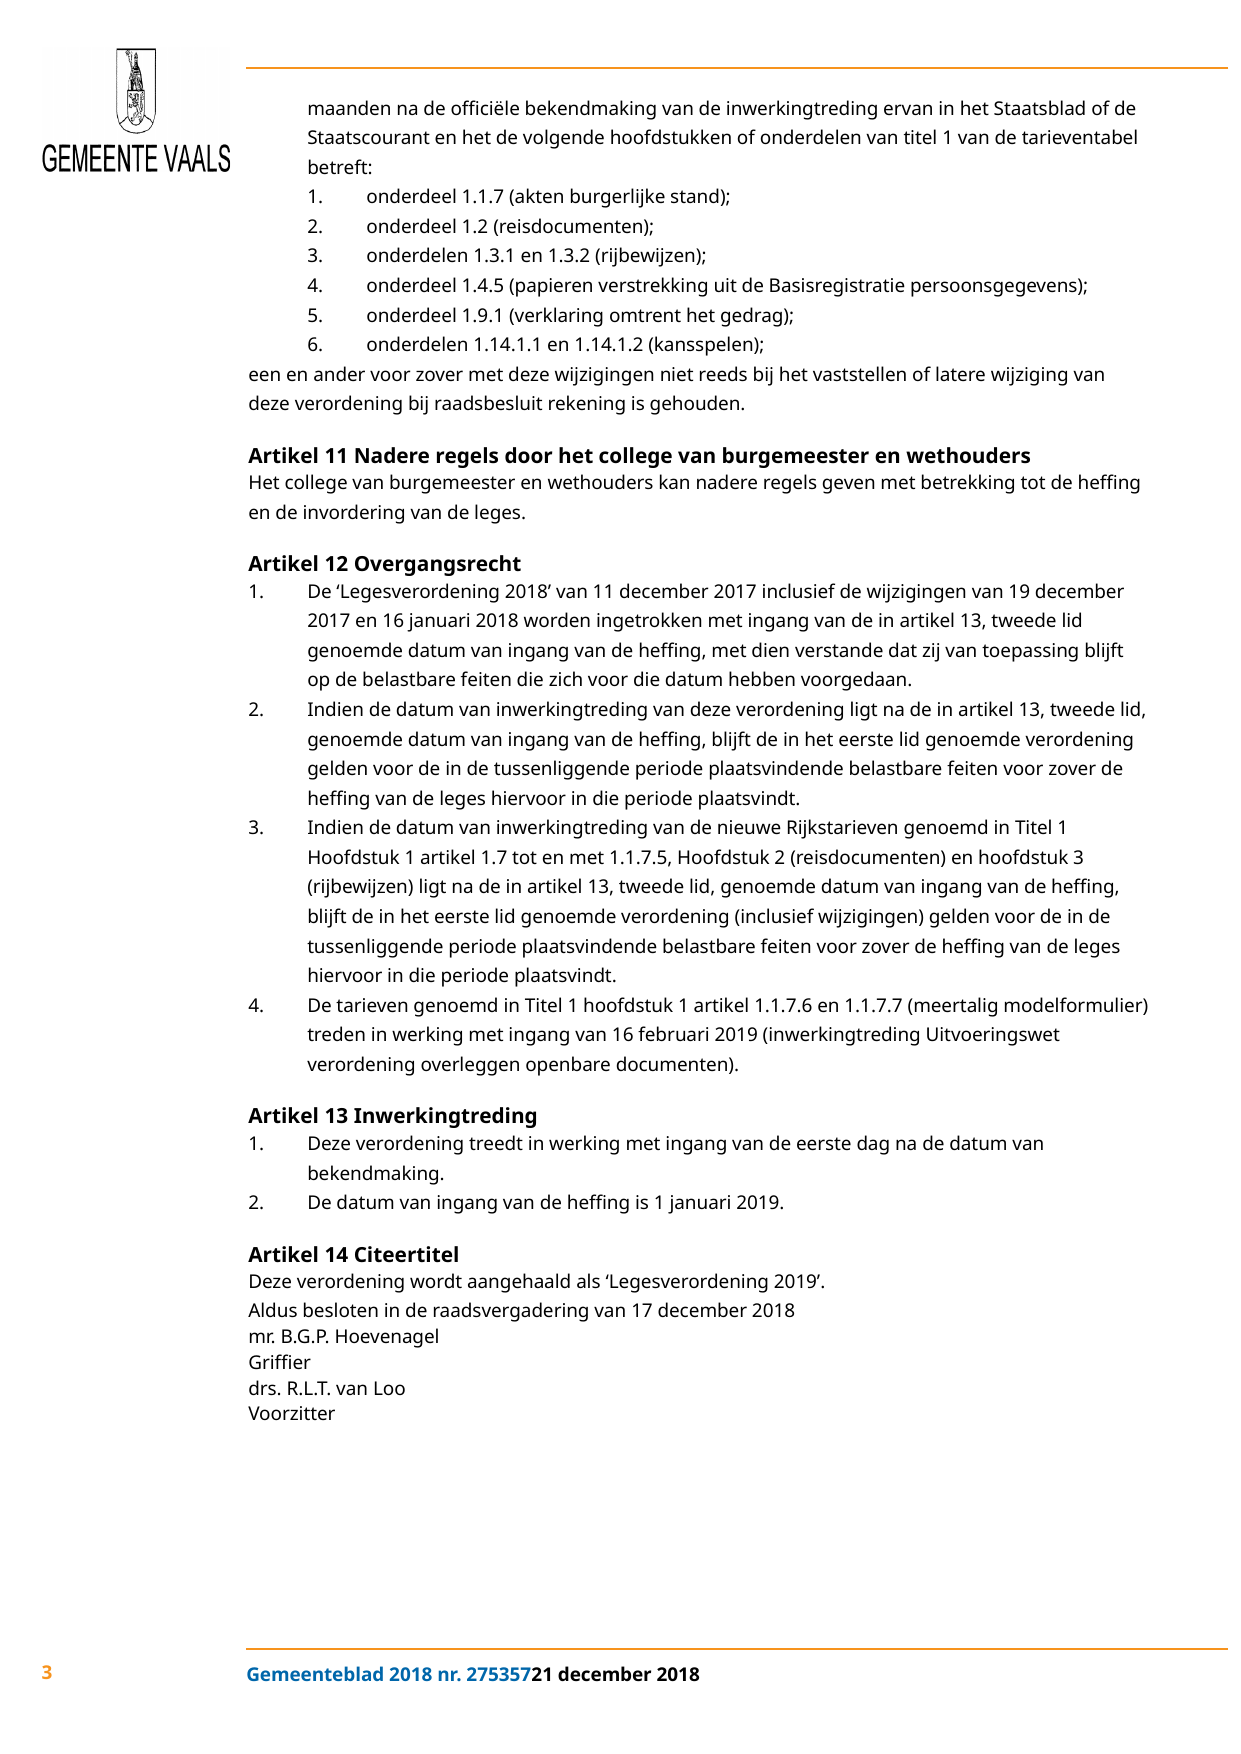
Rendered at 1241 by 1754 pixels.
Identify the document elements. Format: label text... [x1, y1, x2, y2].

list onderdeel 1.4.5 (papieren verstrekking uit de Basisregistratie persoonsgegevens); [307, 272, 1152, 298]
text mr. B.G.P. Hoevenagel [248, 1323, 1152, 1349]
list De ‘Legesverordening 2018’ van 11 december 2017 inclusief de wijzigingen van 19 december 2017 en 16 januari 2018 worden ingetrokken met ingang van de in artikel 13, tweede lid genoemde datum van ingang van de heffing, met dien verstande dat zij van toepassing blijft op de belastbare feiten die zich voor die datum hebben voorgedaan. [248, 578, 1152, 692]
text Artikel 12 Overgangsrecht [248, 549, 1152, 578]
list De tarieven genoemd in Titel 1 hoofdstuk 1 artikel 1.1.7.6 en 1.1.7.7 (meertalig modelformulier) treden in werking met ingang van 16 februari 2019 (inwerkingtreding Uitvoeringswet verordening overleggen openbare documenten). [248, 992, 1152, 1077]
list maanden na de officiële bekendmaking van de inwerkingtreding ervan in het Staatsblad of de Staatscourant en het de volgende hoofdstukken of onderdelen van titel 1 van de tarieventabel betreft: [248, 95, 1152, 180]
list onderdelen 1.14.1.1 en 1.14.1.2 (kansspelen); [307, 331, 1152, 357]
list onderdelen 1.3.1 en 1.3.2 (rijbewijzen); [307, 243, 1152, 268]
text Het college van burgemeester en wethouders kan nadere regels geven met betrekking tot de heffing en de invordering van de leges. [248, 469, 1152, 525]
text drs. R.L.T. van Loo [248, 1375, 1152, 1401]
text Aldus besloten in de raadsvergadering van 17 december 2018 [248, 1298, 1152, 1323]
text Voorzitter [248, 1401, 1152, 1426]
list De datum van ingang van de heffing is 1 januari 2019. [248, 1189, 1152, 1215]
text een en ander voor zover met deze wijzigingen niet reeds bij het vaststellen of latere wijziging van deze verordening bij raadsbesluit rekening is gehouden. [248, 361, 1152, 416]
text Griffier [248, 1349, 1152, 1375]
list Deze verordening treedt in werking met ingang van de eerste dag na de datum van bekendmaking. [248, 1130, 1152, 1185]
list Indien de datum van inwerkingtreding van de nieuwe Rijkstarieven genoemd in Titel 1 Hoofdstuk 1 artikel 1.7 tot en met 1.1.7.5, Hoofdstuk 2 (reisdocumenten) en hoofdstuk 3 (rijbewijzen) ligt na de in artikel 13, tweede lid, genoemde datum van ingang van de heffing, blijft de in het eerste lid genoemde verordening (inclusief wijzigingen) gelden voor de in de tussenliggende periode plaatsvindende belastbare feiten voor zover de heffing van de leges hiervoor in die periode plaatsvindt. [248, 814, 1152, 988]
list onderdeel 1.1.7 (akten burgerlijke stand); [307, 183, 1152, 209]
picture [41, 47, 231, 172]
list Indien de datum van inwerkingtreding van deze verordening ligt na de in artikel 13, tweede lid, genoemde datum van ingang van de heffing, blijft de in het eerste lid genoemde verordening gelden voor de in de tussenliggende periode plaatsvindende belastbare feiten voor zover de heffing van de leges hiervoor in die periode plaatsvindt. [248, 696, 1152, 811]
text Artikel 13 Inwerkingtreding [248, 1102, 1152, 1130]
list onderdeel 1.2 (reisdocumenten); [307, 213, 1152, 239]
list onderdeel 1.9.1 (verklaring omtrent het gedrag); [307, 302, 1152, 328]
text Artikel 11 Nadere regels door het college van burgemeester en wethouders [248, 441, 1152, 469]
text Artikel 14 Citeertitel [248, 1240, 1152, 1268]
text Deze verordening wordt aangehaald als ‘Legesverordening 2019’. [248, 1268, 1152, 1294]
